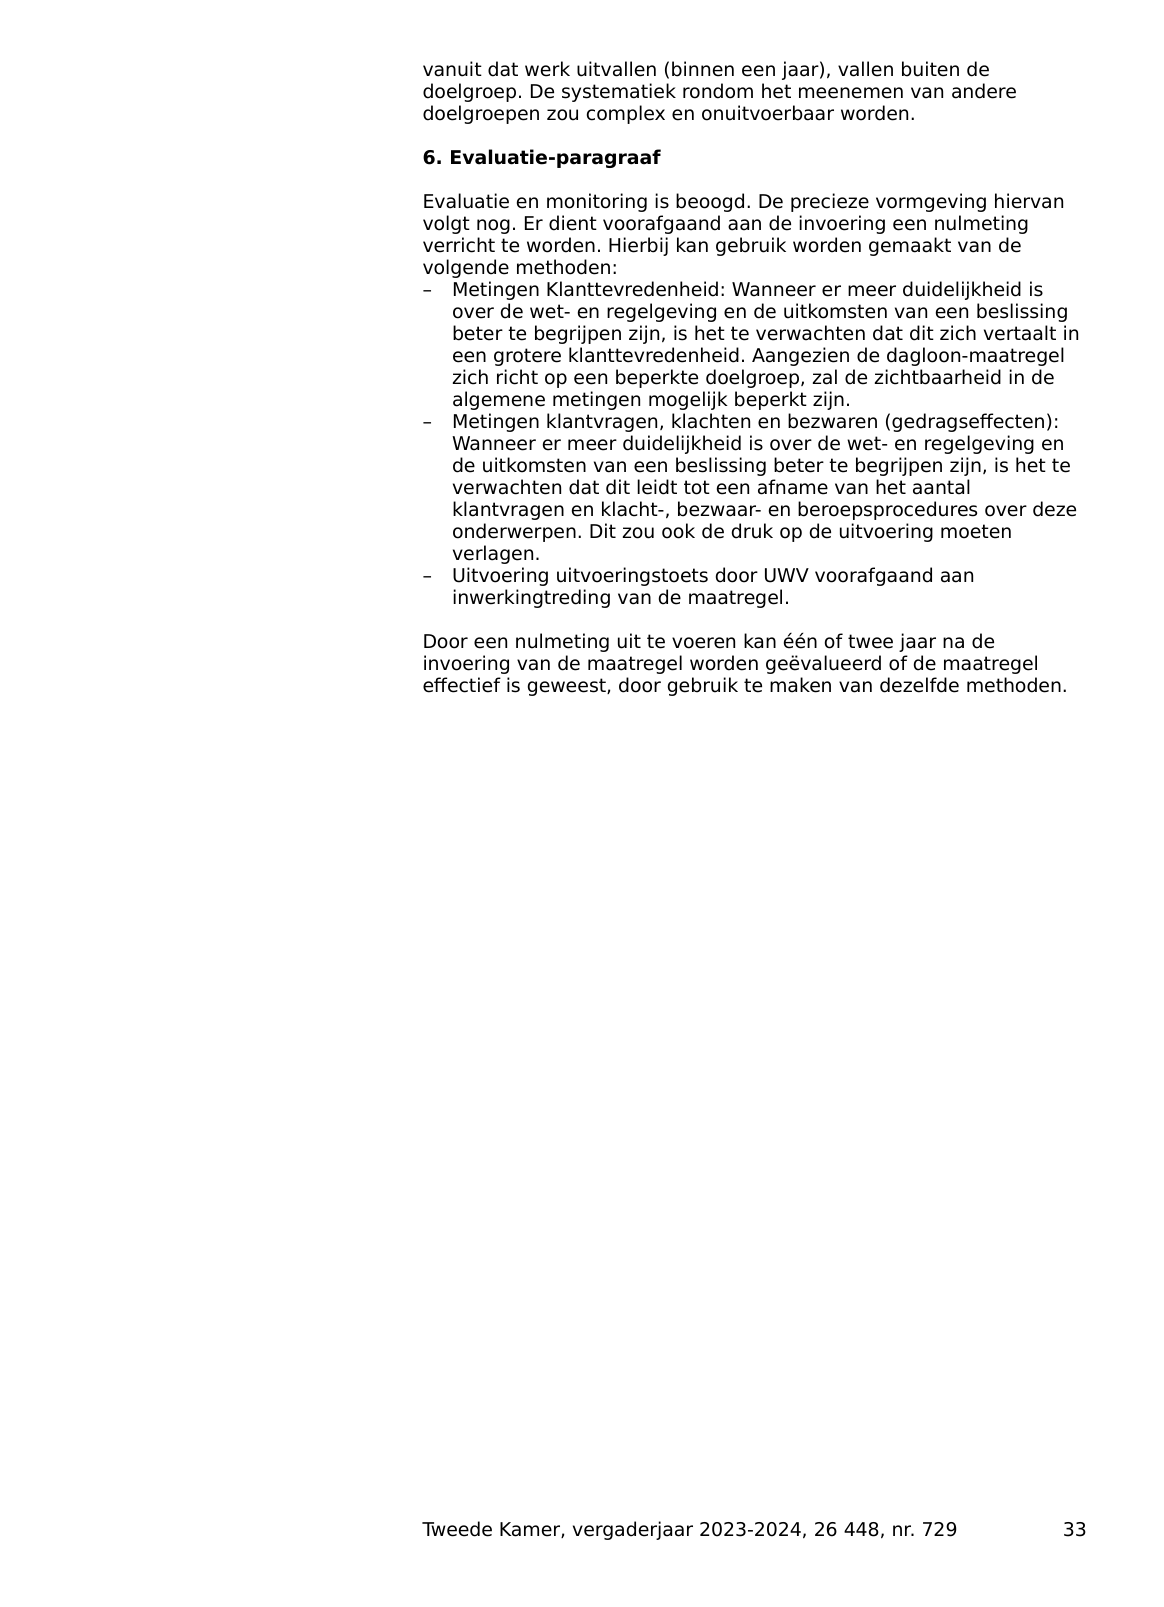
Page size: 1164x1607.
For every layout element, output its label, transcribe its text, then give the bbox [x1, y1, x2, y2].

text Evaluatie en monitoring is beoogd. De precieze vormgeving hiervan volgt nog. Er dient voorafgaand aan de invoering een nulmeting verricht te worden. Hierbij kan gebruik worden gemaakt van de volgende methoden: [422, 191, 1087, 279]
text Door een nulmeting uit te voeren kan één of twee jaar na de invoering van de maatregel worden geëvalueerd of de maatregel effectief is geweest, door gebruik te maken van dezelfde methoden. [422, 631, 1087, 697]
text – Uitvoering uitvoeringstoets door UWV voorafgaand aan inwerkingtreding van de maatregel. [422, 565, 1087, 609]
subtitle 6. Evaluatie-paragraaf [422, 147, 1087, 169]
text – Metingen Klanttevredenheid: Wanneer er meer duidelijkheid is over de wet- en regelgeving en de uitkomsten van een beslissing beter te begrijpen zijn, is het te verwachten dat dit zich vertaalt in een grotere klanttevredenheid. Aangezien de dagloon-maatregel zich richt op een beperkte doelgroep, zal de zichtbaarheid in de algemene metingen mogelijk beperkt zijn. [422, 279, 1087, 411]
text – Metingen klantvragen, klachten en bezwaren (gedragseffecten): Wanneer er meer duidelijkheid is over de wet- en regelgeving en de uitkomsten van een beslissing beter te begrijpen zijn, is het te verwachten dat dit leidt tot een afname van het aantal klantvragen en klacht-, bezwaar- en beroepsprocedures over deze onderwerpen. Dit zou ook de druk op de uitvoering moeten verlagen. [422, 411, 1087, 565]
text vanuit dat werk uitvallen (binnen een jaar), vallen buiten de doelgroep. De systematiek rondom het meenemen van andere doelgroepen zou complex en onuitvoerbaar worden. [422, 59, 1087, 125]
